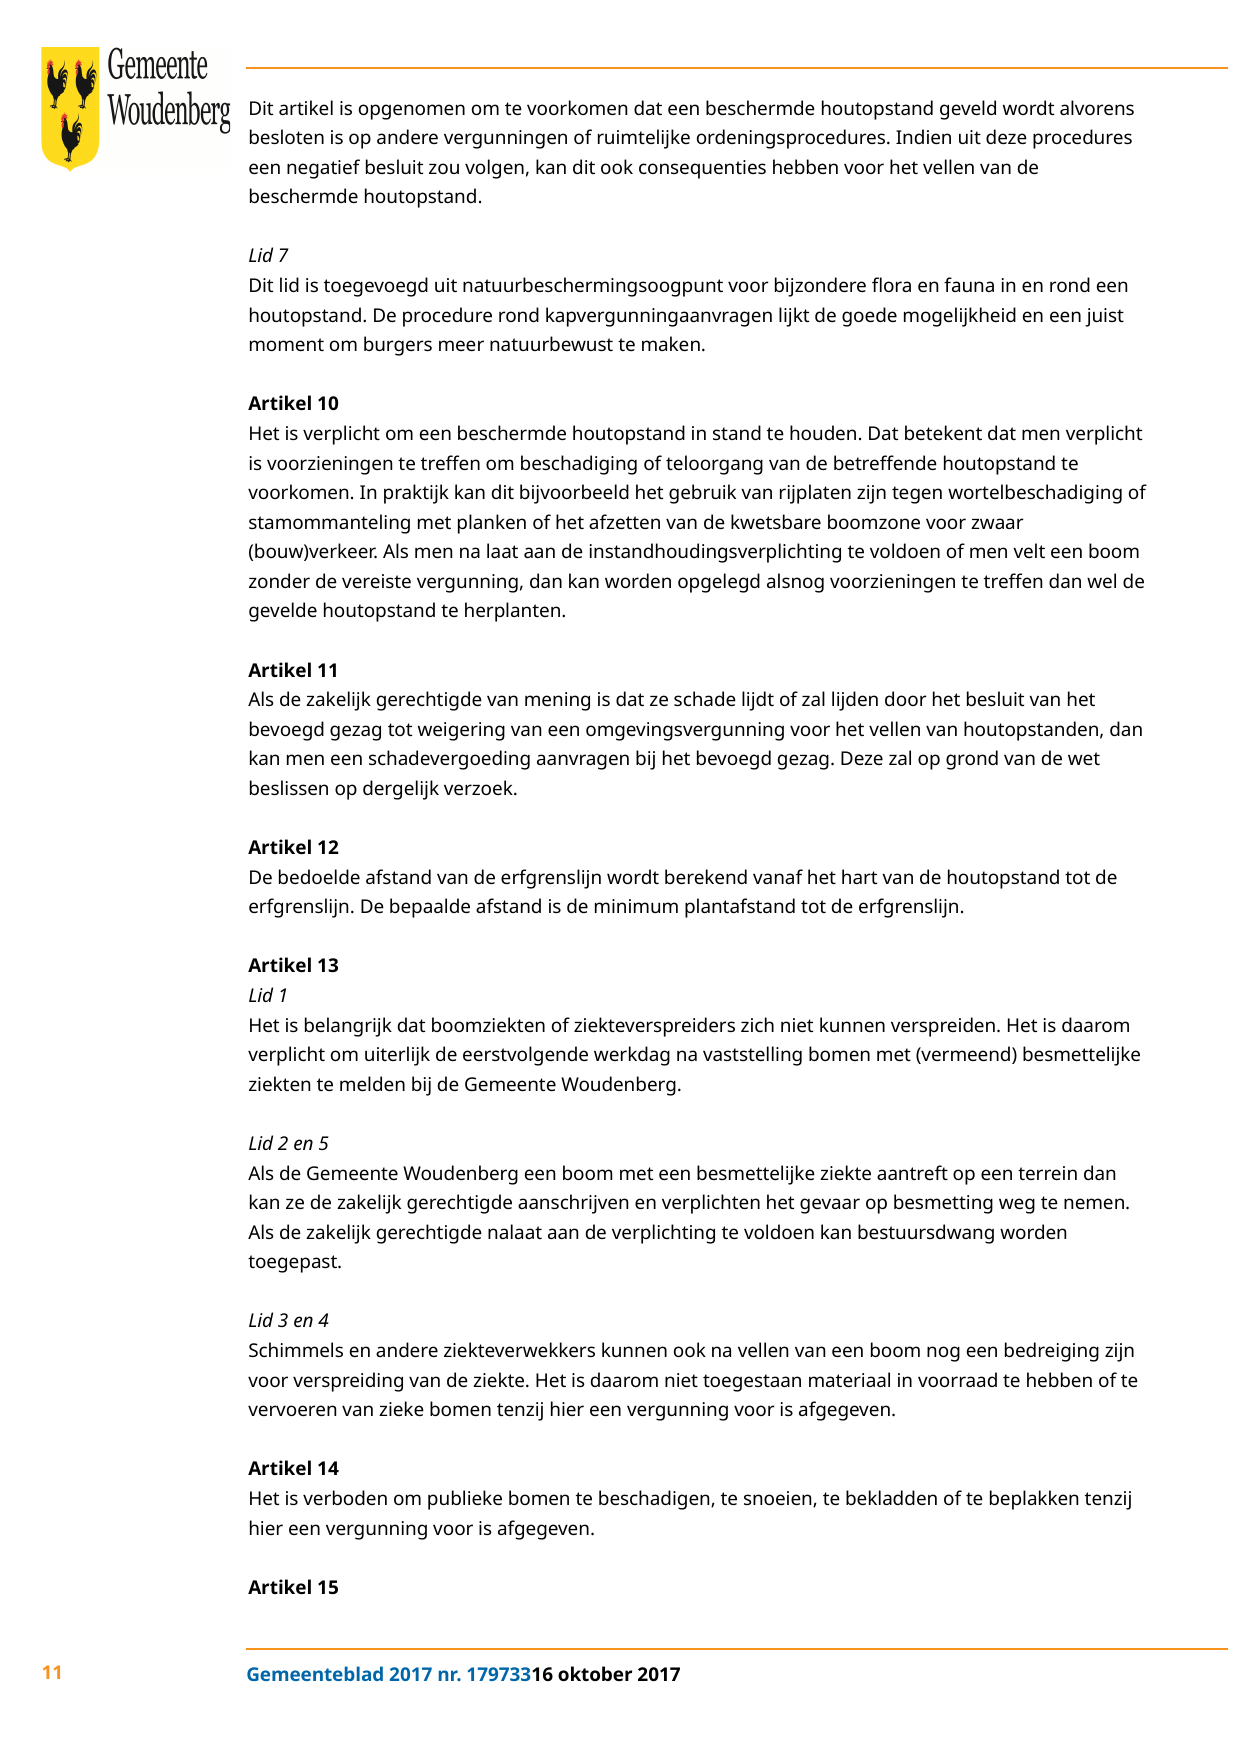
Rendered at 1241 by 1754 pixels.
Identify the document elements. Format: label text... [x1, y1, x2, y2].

text Dit lid is toegevoegd uit natuurbeschermingsoogpunt voor bijzondere flora en fauna in en rond een houtopstand. De procedure rond kapvergunningaanvragen lijkt de goede mogelijkheid en een juist moment om burgers meer natuurbewust te maken. [248, 272, 1152, 357]
text Lid 2 en 5 [248, 1130, 1152, 1156]
text Als de zakelijk gerechtigde nalaat aan de verplichting te voldoen kan bestuursdwang worden toegepast. [248, 1219, 1152, 1274]
text Dit artikel is opgenomen om te voorkomen dat een beschermde houtopstand geveld wordt alvorens besloten is op andere vergunningen of ruimtelijke ordeningsprocedures. Indien uit deze procedures een negatief besluit zou volgen, kan dit ook consequenties hebben voor het vellen van de beschermde houtopstand. [248, 95, 1152, 209]
text Lid 3 en 4 [248, 1308, 1152, 1333]
text Schimmels en andere ziekteverwekkers kunnen ook na vellen van een boom nog een bedreiging zijn voor verspreiding van de ziekte. Het is daarom niet toegestaan materiaal in voorraad te hebben of te vervoeren van zieke bomen tenzij hier een vergunning voor is afgegeven. [248, 1337, 1152, 1422]
text Het is verplicht om een beschermde houtopstand in stand te houden. Dat betekent dat men verplicht is voorzieningen te treffen om beschadiging of teloorgang van de betreffende houtopstand te voorkomen. In praktijk kan dit bijvoorbeeld het gebruik van rijplaten zijn tegen wortelbeschadiging of stamommanteling met planken of het afzetten van de kwetsbare boomzone voor zwaar (bouw)verkeer. Als men na laat aan de instandhoudingsverplichting te voldoen of men velt een boom zonder de vereiste vergunning, dan kan worden opgelegd alsnog voorzieningen te treffen dan wel de gevelde houtopstand te herplanten. [248, 420, 1152, 623]
text Als de zakelijk gerechtigde van mening is dat ze schade lijdt of zal lijden door het besluit van het bevoegd gezag tot weigering van een omgevingsvergunning voor het vellen van houtopstanden, dan kan men een schadevergoeding aanvragen bij het bevoegd gezag. Deze zal op grond van de wet beslissen op dergelijk verzoek. [248, 686, 1152, 801]
text Artikel 12 [248, 834, 1152, 860]
text De bedoelde afstand van de erfgrenslijn wordt berekend vanaf het hart van de houtopstand tot de erfgrenslijn. De bepaalde afstand is de minimum plantafstand tot de erfgrenslijn. [248, 864, 1152, 919]
text Het is belangrijk dat boomziekten of ziekteverspreiders zich niet kunnen verspreiden. Het is daarom verplicht om uiterlijk de eerstvolgende werkdag na vaststelling bomen met (vermeend) besmettelijke ziekten te melden bij de Gemeente Woudenberg. [248, 1012, 1152, 1097]
text Artikel 14 [248, 1456, 1152, 1481]
text Het is verboden om publieke bomen te beschadigen, te snoeien, te bekladden of te beplakken tenzij hier een vergunning voor is afgegeven. [248, 1485, 1152, 1541]
picture [41, 47, 231, 172]
text Lid 7 [248, 243, 1152, 268]
text Artikel 11 [248, 657, 1152, 683]
text Artikel 15 [248, 1574, 1152, 1600]
text Artikel 10 [248, 391, 1152, 416]
text Lid 1 [248, 982, 1152, 1008]
text Artikel 13 [248, 953, 1152, 978]
text Als de Gemeente Woudenberg een boom met een besmettelijke ziekte aantreft op een terrein dan kan ze de zakelijk gerechtigde aanschrijven en verplichten het gevaar op besmetting weg te nemen. [248, 1160, 1152, 1215]
